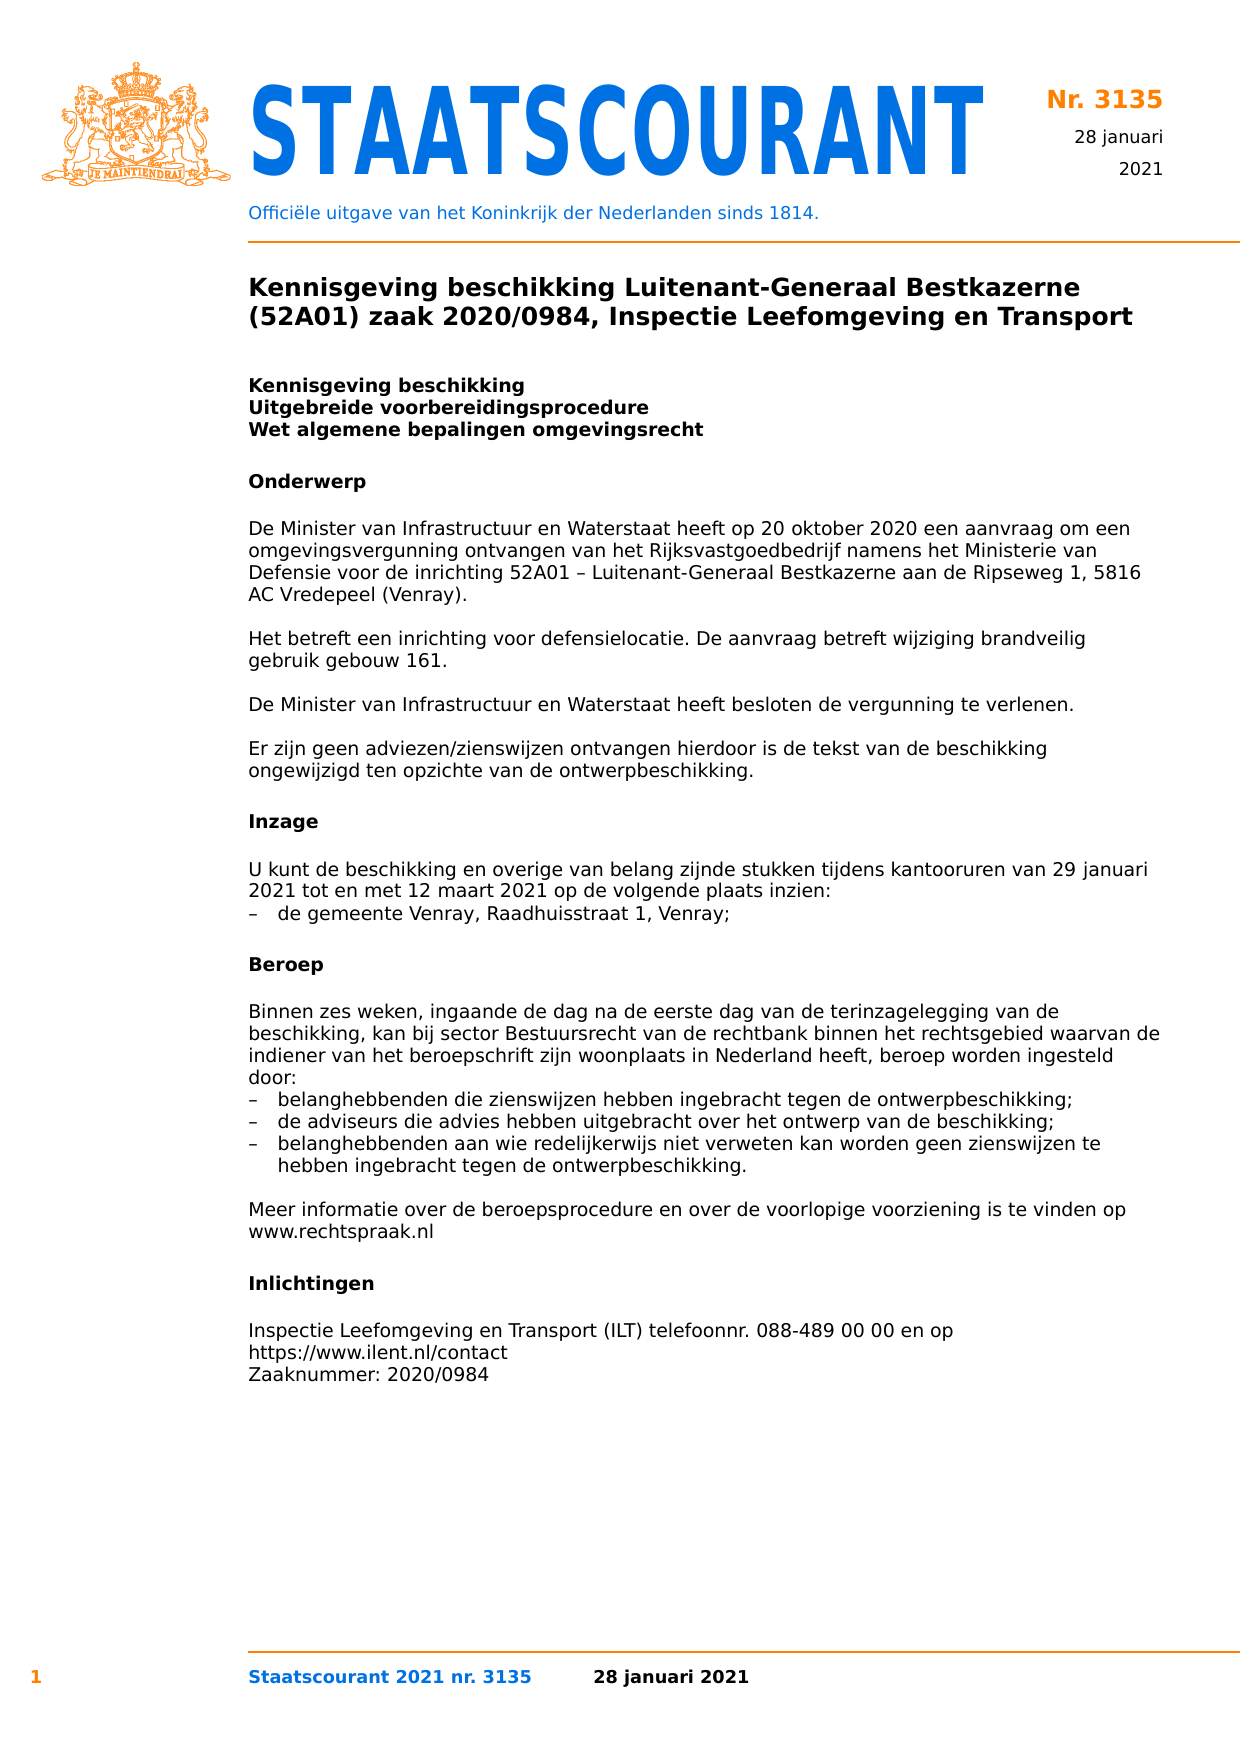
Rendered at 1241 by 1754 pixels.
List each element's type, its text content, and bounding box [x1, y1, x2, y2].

subtitle Inzage [248, 811, 1163, 833]
text – de gemeente Venray, Raadhuisstraat 1, Venray; [248, 902, 1163, 924]
text – de adviseurs die advies hebben uitgebracht over het ontwerp van de beschikking; [248, 1111, 1163, 1133]
table_cell Officiële uitgave van het Koninkrijk der Nederlanden sinds 1814. [248, 203, 1240, 241]
subtitle Beroep [248, 954, 1163, 976]
text Het betreft een inrichting voor defensielocatie. De aanvraag betreft wijziging brandveilig gebruik gebouw 161. [248, 628, 1163, 672]
text Er zijn geen adviezen/zienswijzen ontvangen hierdoor is de tekst van de beschikking ongewijzigd ten opzichte van de ontwerpbeschikking. [248, 737, 1163, 781]
text De Minister van Infrastructuur en Waterstaat heeft op 20 oktober 2020 een aanvraag om een omgevingsvergunning ontvangen van het Rijksvastgoedbedrijf namens het Ministerie van Defensie voor de inrichting 52A01 – Luitenant-Generaal Bestkazerne aan de Ripseweg 1, 5816 AC Vredepeel (Venray). [248, 518, 1163, 606]
text Kennisgeving beschikking [248, 375, 1163, 397]
table_header [25, 62, 248, 241]
text U kunt de beschikking en overige van belang zijnde stukken tijdens kantooruren van 29 januari 2021 tot en met 12 maart 2021 op de volgende plaats inzien: [248, 858, 1163, 902]
table_header STAATSCOURANT [248, 62, 998, 203]
subtitle Kennisgeving beschikking Luitenant-Generaal Bestkazerne (52A01) zaak 2020/0984, Inspectie Leefomgeving en Transport [248, 273, 1163, 331]
table_cell 2021 [998, 153, 1240, 203]
subtitle Onderwerp [248, 471, 1163, 493]
table_cell 28 januari [998, 121, 1240, 153]
text – belanghebbenden aan wie redelijkerwijs niet verweten kan worden geen zienswijzen te hebben ingebracht tegen de ontwerpbeschikking. [248, 1133, 1163, 1177]
text Wet algemene bepalingen omgevingsrecht [248, 419, 1163, 441]
text Meer informatie over de beroepsprocedure en over de voorlopige voorziening is te vinden op www.rechtspraak.nl [248, 1199, 1163, 1243]
text De Minister van Infrastructuur en Waterstaat heeft besloten de vergunning te verlenen. [248, 694, 1163, 716]
text Uitgebreide voorbereidingsprocedure [248, 397, 1163, 419]
text Binnen zes weken, ingaande de dag na de eerste dag van de terinzagelegging van de beschikking, kan bij sector Bestuursrecht van de rechtbank binnen het rechtsgebied waarvan de indiener van het beroepschrift zijn woonplaats in Nederland heeft, beroep worden ingesteld door: [248, 1001, 1163, 1089]
text Zaaknummer: 2020/0984 [248, 1364, 1163, 1386]
subtitle Inlichtingen [248, 1273, 1163, 1295]
table_header Nr. 3135 [998, 62, 1240, 121]
text – belanghebbenden die zienswijzen hebben ingebracht tegen de ontwerpbeschikking; [248, 1089, 1163, 1111]
text Inspectie Leefomgeving en Transport (ILT) telefoonnr. 088-489 00 00 en op https://www.ilent.nl/contact [248, 1320, 1163, 1364]
picture [41, 62, 231, 186]
